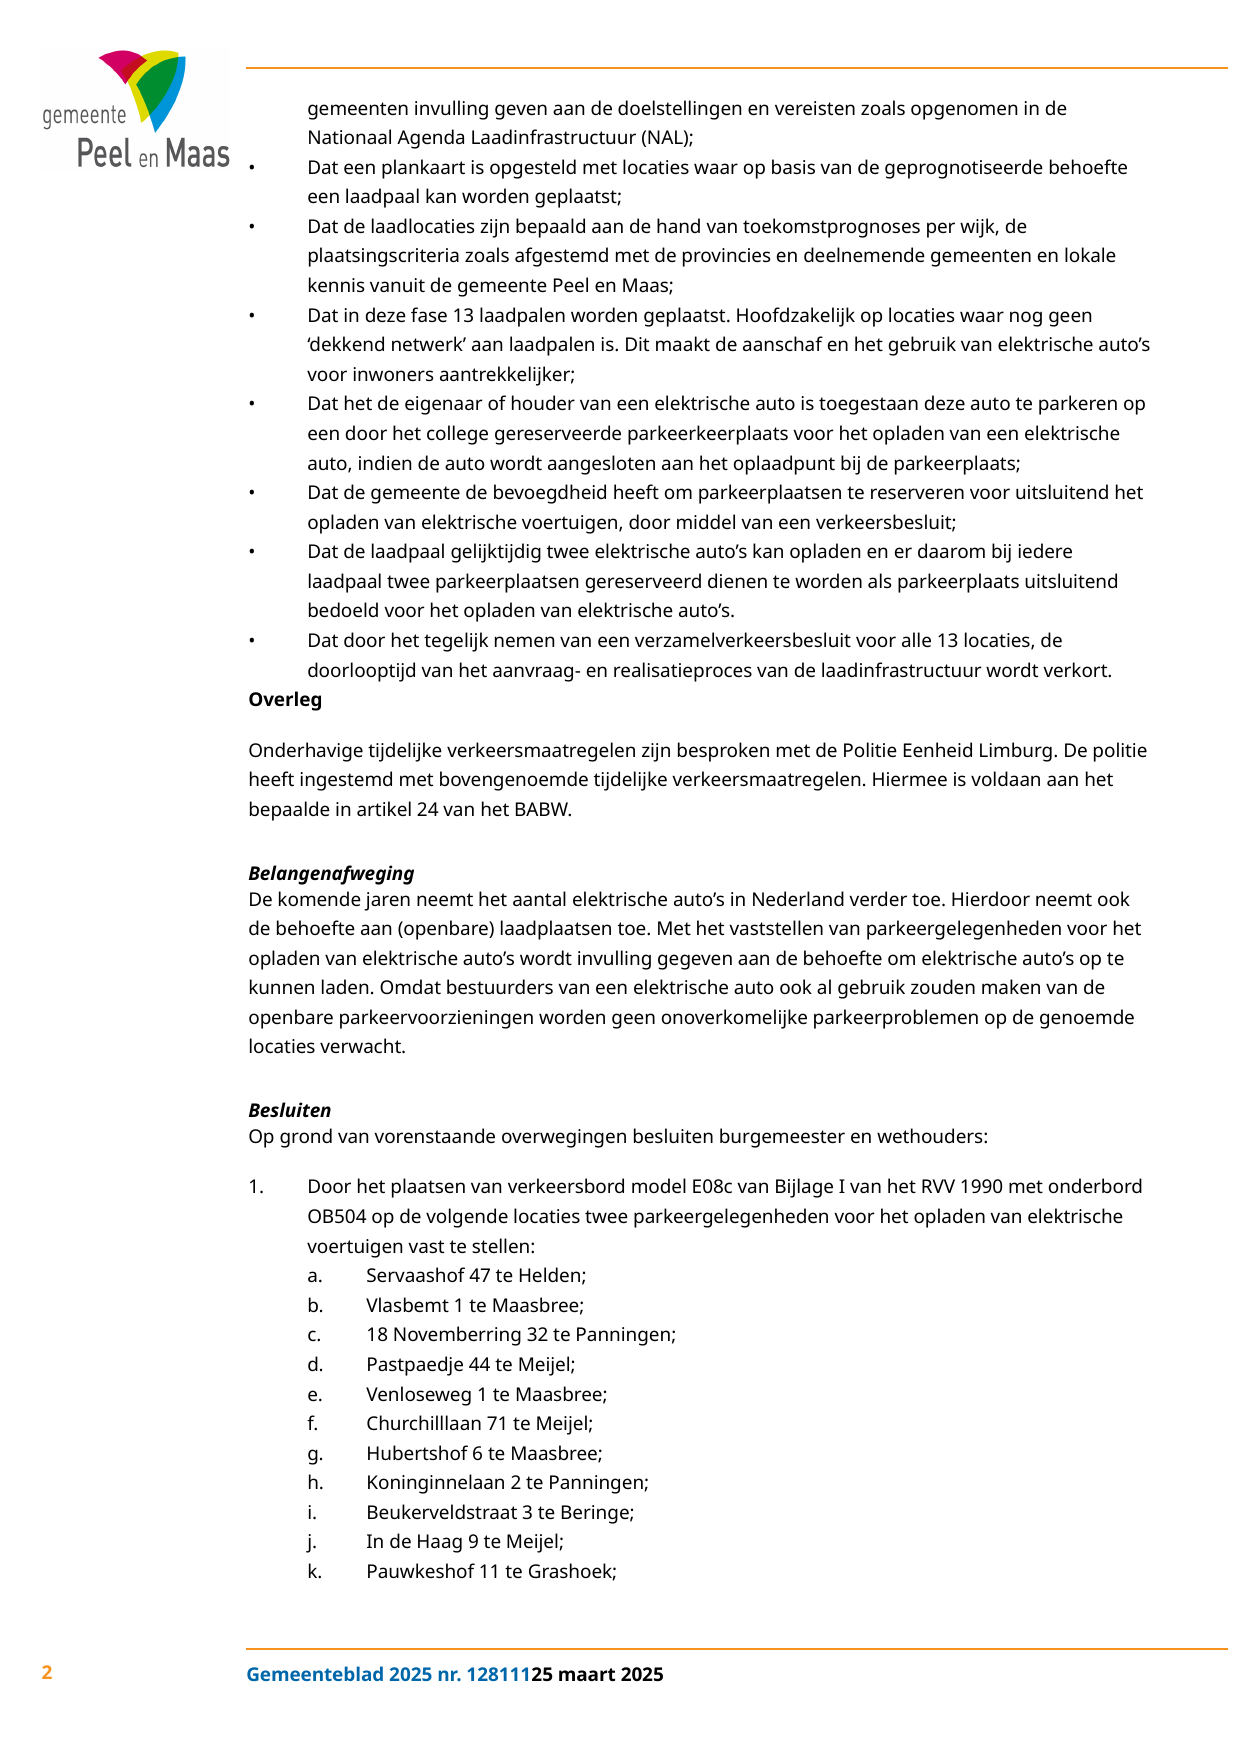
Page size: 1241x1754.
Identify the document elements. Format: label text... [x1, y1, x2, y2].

text Onderhavige tijdelijke verkeersmaatregelen zijn besproken met de Politie Eenheid Limburg. De politie heeft ingestemd met bovengenoemde tijdelijke verkeersmaatregelen. Hiermee is voldaan aan het bepaalde in artikel 24 van het BABW. [248, 737, 1152, 822]
list Churchilllaan 71 te Meijel; [307, 1410, 1152, 1436]
list Dat een plankaart is opgesteld met locaties waar op basis van de geprognotiseerde behoefte een laadpaal kan worden geplaatst; [248, 154, 1152, 209]
list Dat in deze fase 13 laadpalen worden geplaatst. Hoofdzakelijk op locaties waar nog geen ‘dekkend netwerk’ aan laadpalen is. Dit maakt de aanschaf en het gebruik van elektrische auto’s voor inwoners aantrekkelijker; [248, 302, 1152, 387]
text Besluiten [248, 1098, 1152, 1123]
picture [41, 47, 231, 172]
list Pastpaedje 44 te Meijel; [307, 1351, 1152, 1377]
list Door het plaatsen van verkeersbord model E08c van Bijlage I van het RVV 1990 met onderbord OB504 op de volgende locaties twee parkeergelegenheden voor het opladen van elektrische voertuigen vast te stellen: [248, 1174, 1152, 1259]
list Vlasbemt 1 te Maasbree; [307, 1292, 1152, 1318]
list Venloseweg 1 te Maasbree; [307, 1381, 1152, 1407]
list Dat door het tegelijk nemen van een verzamelverkeersbesluit voor alle 13 locaties, de doorlooptijd van het aanvraag- en realisatieproces van de laadinfrastructuur wordt verkort. [248, 627, 1152, 683]
list 18 Novemberring 32 te Panningen; [307, 1322, 1152, 1347]
text Belangenafweging [248, 860, 1152, 886]
list Koninginnelaan 2 te Panningen; [307, 1469, 1152, 1495]
text Op grond van vorenstaande overwegingen besluiten burgemeester en wethouders: [248, 1123, 1152, 1149]
list Hubertshof 6 te Maasbree; [307, 1440, 1152, 1466]
list Dat het de eigenaar of houder van een elektrische auto is toegestaan deze auto te parkeren op een door het college gereserveerde parkeerkeerplaats voor het opladen van een elektrische auto, indien de auto wordt aangesloten aan het oplaadpunt bij de parkeerplaats; [248, 391, 1152, 476]
list Dat de laadpaal gelijktijdig twee elektrische auto’s kan opladen en er daarom bij iedere laadpaal twee parkeerplaatsen gereserveerd dienen te worden als parkeerplaats uitsluitend bedoeld voor het opladen van elektrische auto’s. [248, 538, 1152, 623]
list Pauwkeshof 11 te Grashoek; [307, 1558, 1152, 1584]
list Beukerveldstraat 3 te Beringe; [307, 1499, 1152, 1525]
list Dat de gemeente de bevoegdheid heeft om parkeerplaatsen te reserveren voor uitsluitend het opladen van elektrische voertuigen, door middel van een verkeersbesluit; [248, 479, 1152, 535]
list gemeenten invulling geven aan de doelstellingen en vereisten zoals opgenomen in de Nationaal Agenda Laadinfrastructuur (NAL); [248, 95, 1152, 150]
text Overleg [248, 686, 1152, 712]
list Dat de laadlocaties zijn bepaald aan de hand van toekomstprognoses per wijk, de plaatsingscriteria zoals afgestemd met de provincies en deelnemende gemeenten en lokale kennis vanuit de gemeente Peel en Maas; [248, 213, 1152, 298]
text De komende jaren neemt het aantal elektrische auto’s in Nederland verder toe. Hierdoor neemt ook de behoefte aan (openbare) laadplaatsen toe. Met het vaststellen van parkeergelegenheden voor het opladen van elektrische auto’s wordt invulling gegeven aan de behoefte om elektrische auto’s op te kunnen laden. Omdat bestuurders van een elektrische auto ook al gebruik zouden maken van de openbare parkeervoorzieningen worden geen onoverkomelijke parkeerproblemen op de genoemde locaties verwacht. [248, 886, 1152, 1059]
list In de Haag 9 te Meijel; [307, 1529, 1152, 1554]
list Servaashof 47 te Helden; [307, 1262, 1152, 1288]
